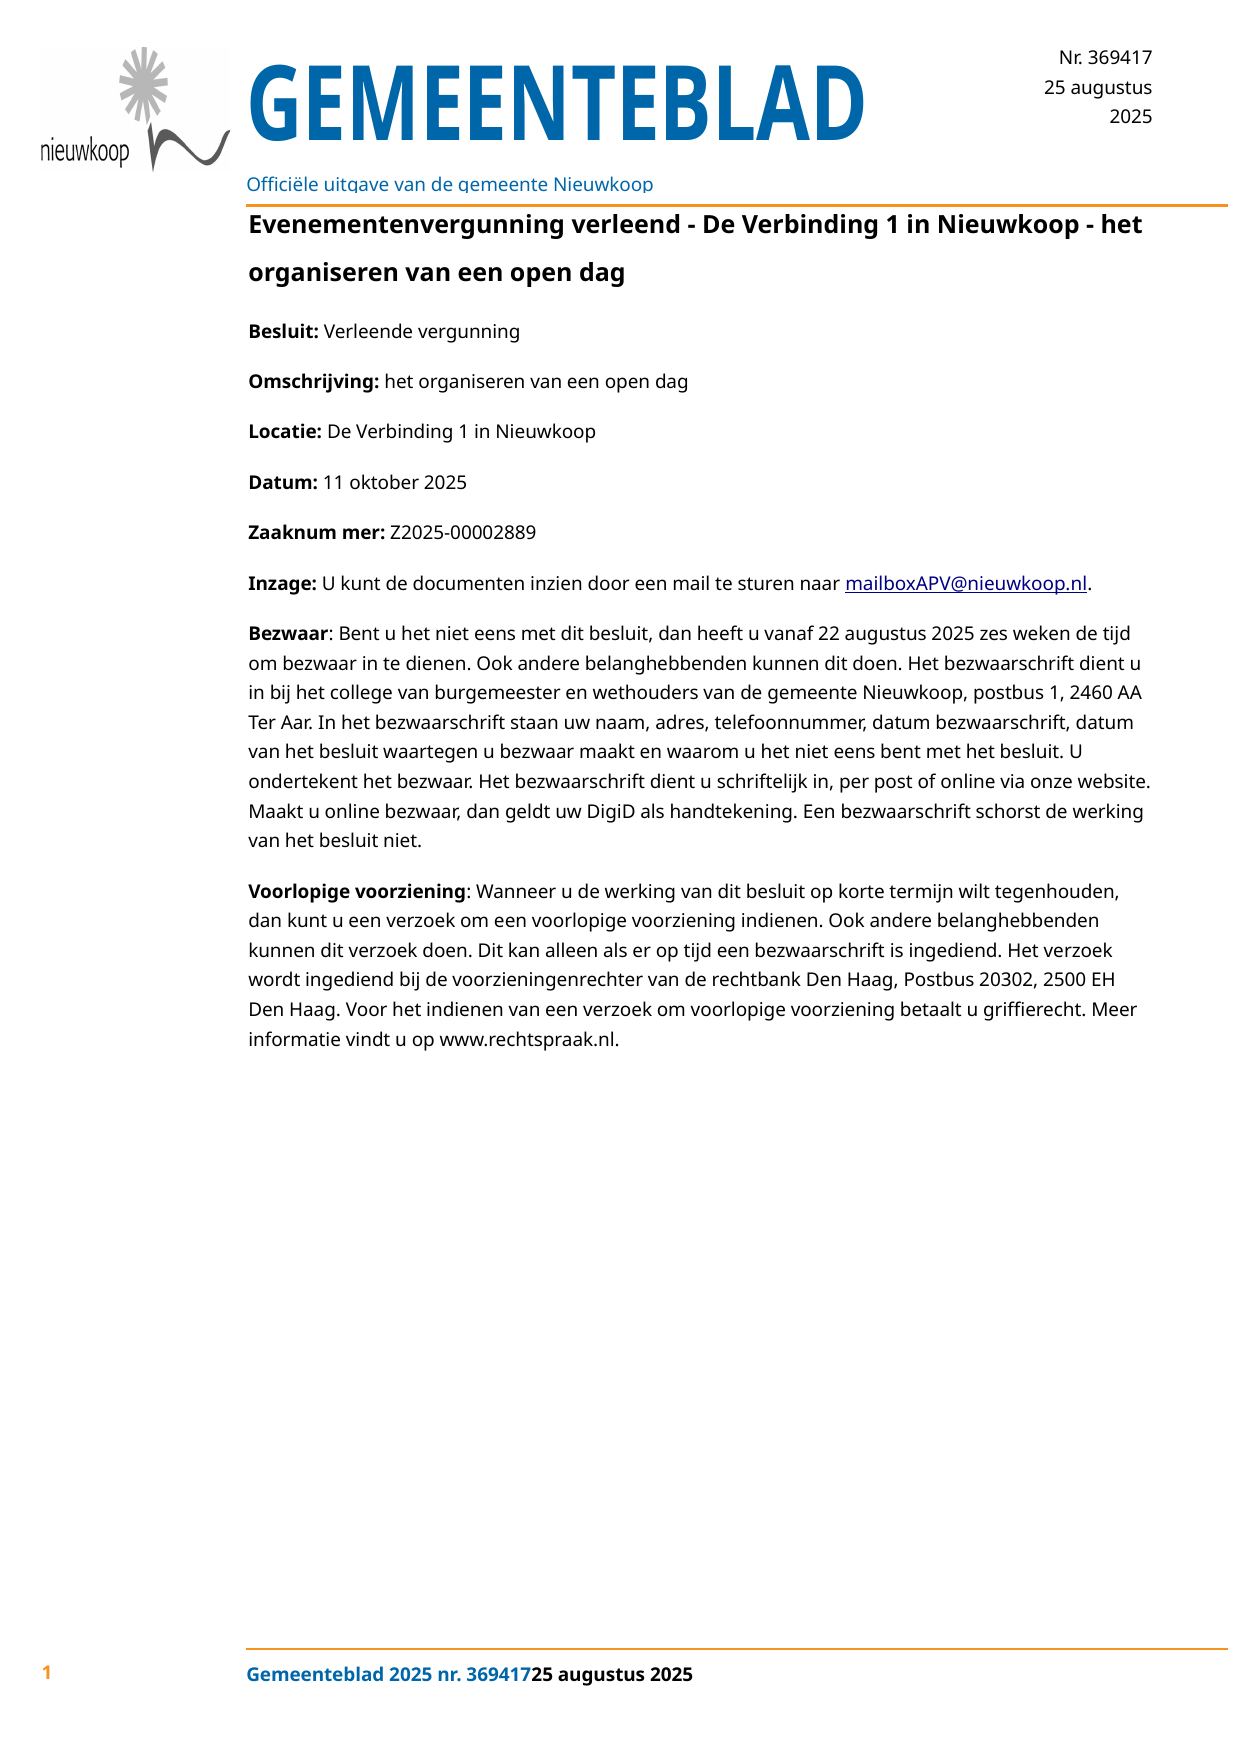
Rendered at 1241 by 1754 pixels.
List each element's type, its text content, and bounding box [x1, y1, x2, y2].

text Evenementenvergunning verleend - De Verbinding 1 in Nieuwkoop - het organiseren van een open dag [248, 207, 1152, 288]
text Bezwaar: Bent u het niet eens met dit besluit, dan heeft u vanaf 22 augustus 2025 zes weken de tijd om bezwaar in te dienen. Ook andere belanghebbenden kunnen dit doen. Het bezwaarschrift dient u in bij het college van burgemeester en wethouders van de gemeente Nieuwkoop, postbus 1, 2460 AA Ter Aar. In het bezwaarschrift staan uw naam, adres, telefoonnummer, datum bezwaarschrift, datum van het besluit waartegen u bezwaar maakt en waarom u het niet eens bent met het besluit. U ondertekent het bezwaar. Het bezwaarschrift dient u schriftelijk in, per post of online via onze website. Maakt u online bezwaar, dan geldt uw DigiD als handtekening. Een bezwaarschrift schorst de werking van het besluit niet. [248, 620, 1152, 853]
text Voorlopige voorziening: Wanneer u de werking van dit besluit op korte termijn wilt tegenhouden, dan kunt u een verzoek om een voorlopige voorziening indienen. Ook andere belanghebbenden kunnen dit verzoek doen. Dit kan alleen als er op tijd een bezwaarschrift is ingediend. Het verzoek wordt ingediend bij de voorzieningenrechter van de rechtbank Den Haag, Postbus 20302, 2500 EH Den Haag. Voor het indienen van een verzoek om voorlopige voorziening betaalt u griffierecht. Meer informatie vindt u op www.rechtspraak.nl. [248, 878, 1152, 1052]
text Zaaknum mer: Z2025-00002889 [248, 519, 1152, 545]
text Datum: 11 oktober 2025 [248, 469, 1152, 495]
text Inzage: U kunt de documenten inzien door een mail te sturen naar mailboxAPV@nieuwkoop.nl. [248, 570, 1152, 596]
picture [41, 47, 231, 172]
text Locatie: De Verbinding 1 in Nieuwkoop [248, 419, 1152, 444]
text Omschrijving: het organiseren van een open dag [248, 368, 1152, 394]
text Besluit: Verleende vergunning [248, 318, 1152, 344]
